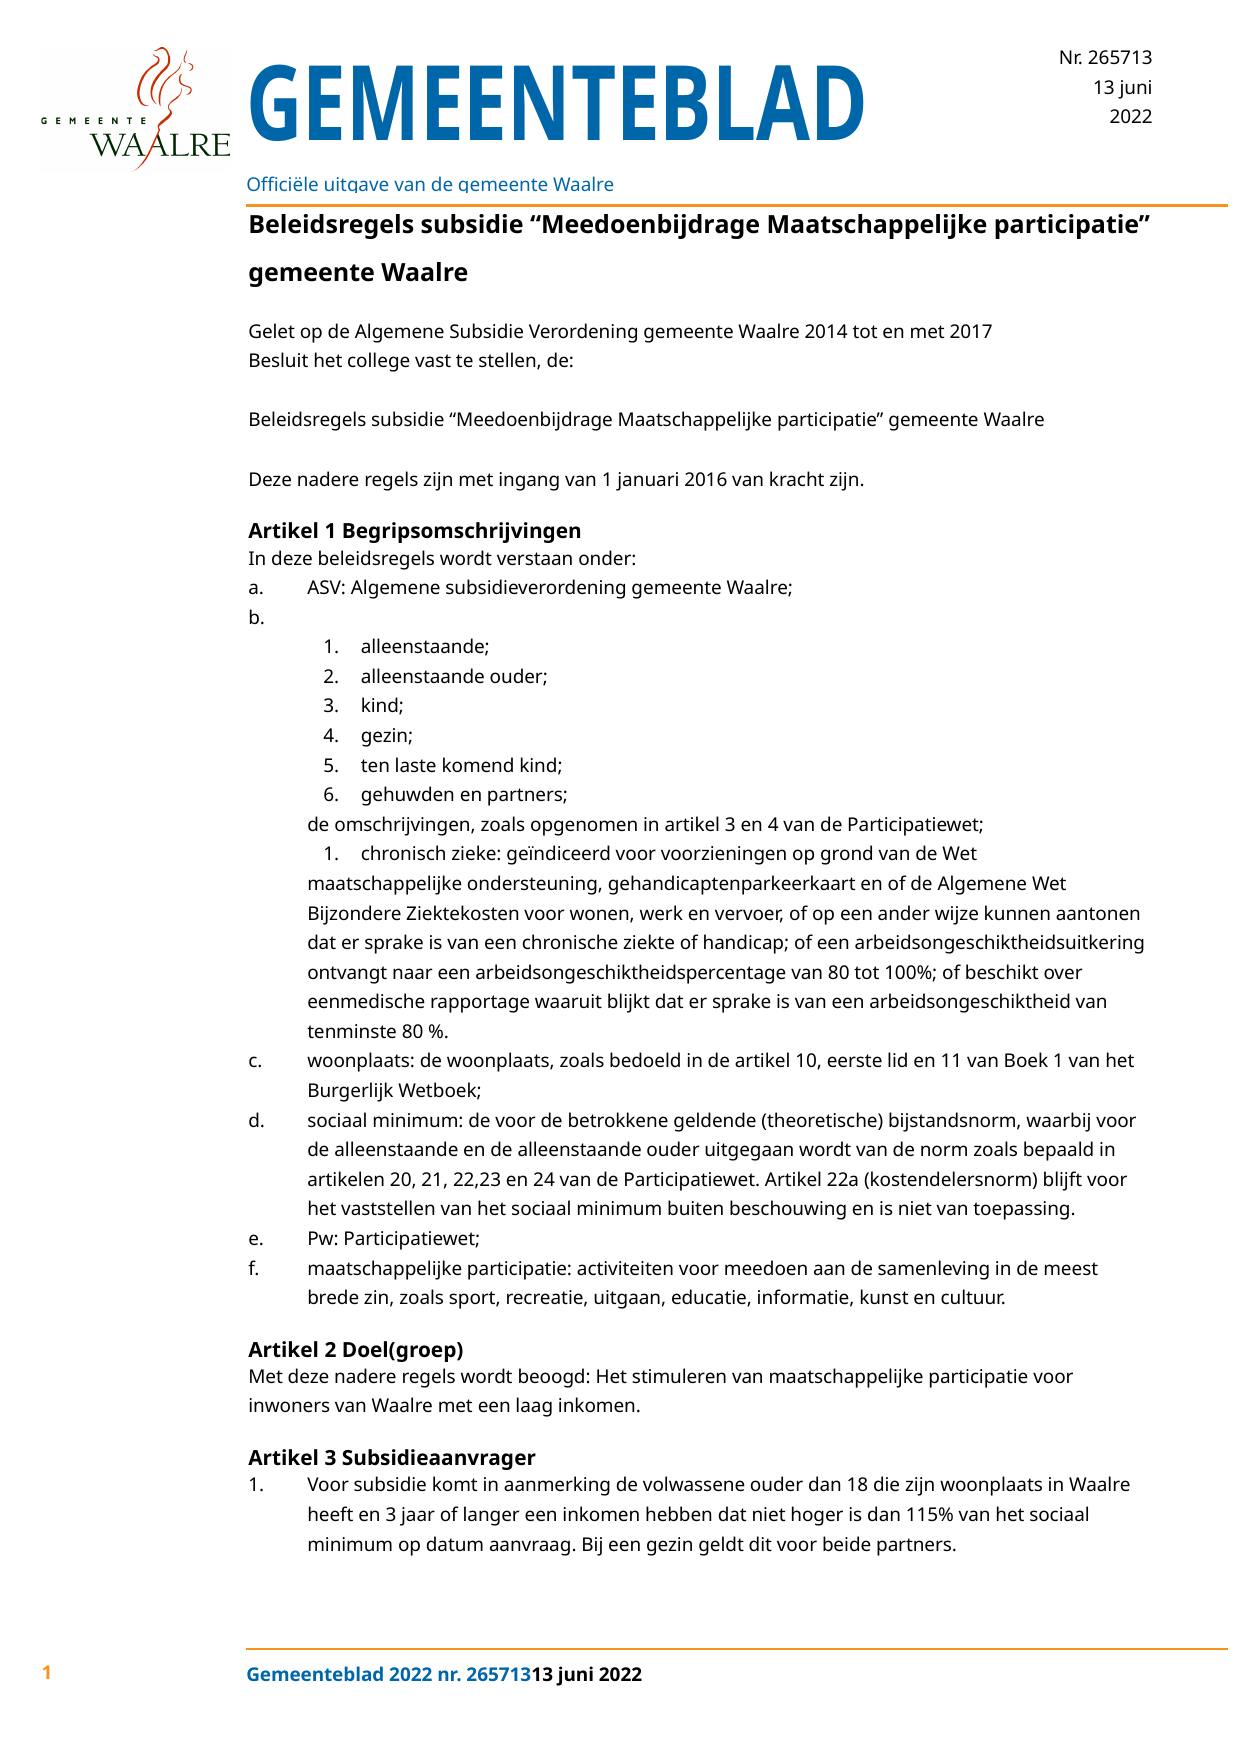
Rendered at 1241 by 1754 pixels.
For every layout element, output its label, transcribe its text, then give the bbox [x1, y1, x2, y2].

list alleenstaande; [323, 633, 1152, 659]
list gehuwden en partners; [323, 781, 1152, 807]
text In deze beleidsregels wordt verstaan onder: [248, 545, 1152, 570]
list ten laste komend kind; [323, 752, 1152, 777]
list kind; [323, 693, 1152, 718]
list chronisch zieke: geïndiceerd voor voorzieningen op grond van de Wet [323, 841, 1152, 866]
text Beleidsregels subsidie “Meedoenbijdrage Maatschappelijke participatie” gemeente Waalre [248, 207, 1152, 288]
list Pw: Participatiewet; [248, 1225, 1152, 1251]
text Artikel 2 Doel(groep) [248, 1335, 1152, 1363]
text Artikel 1 Begripsomschrijvingen [248, 516, 1152, 545]
text Artikel 3 Subsidieaanvrager [248, 1443, 1152, 1472]
list sociaal minimum: de voor de betrokkene geldende (theoretische) bijstandsnorm, waarbij voor de alleenstaande en de alleenstaande ouder uitgegaan wordt van de norm zoals bepaald in artikelen 20, 21, 22,23 en 24 van de Participatiewet. Artikel 22a (kostendelersnorm) blijft voor het vaststellen van het sociaal minimum buiten beschouwing en is niet van toepassing. [248, 1107, 1152, 1221]
list de omschrijvingen, zoals opgenomen in artikel 3 en 4 van de Participatiewet; [248, 811, 1152, 837]
text Besluit het college vast te stellen, de: [248, 347, 1152, 373]
list alleenstaande ouder; [323, 663, 1152, 689]
picture [41, 47, 231, 172]
list ASV: Algemene subsidieverordening gemeente Waalre; [248, 574, 1152, 600]
list woonplaats: de woonplaats, zoals bedoeld in de artikel 10, eerste lid en 11 van Boek 1 van het Burgerlijk Wetboek; [248, 1048, 1152, 1103]
text Met deze nadere regels wordt beoogd: Het stimuleren van maatschappelijke participatie voor inwoners van Waalre met een laag inkomen. [248, 1363, 1152, 1418]
list maatschappelijke participatie: activiteiten voor meedoen aan de samenleving in de meest brede zin, zoals sport, recreatie, uitgaan, educatie, informatie, kunst en cultuur. [248, 1255, 1152, 1310]
text Beleidsregels subsidie “Meedoenbijdrage Maatschappelijke participatie” gemeente Waalre [248, 407, 1152, 432]
list Voor subsidie komt in aanmerking de volwassene ouder dan 18 die zijn woonplaats in Waalre heeft en 3 jaar of langer een inkomen hebben dat niet hoger is dan 115% van het sociaal minimum op datum aanvraag. Bij een gezin geldt dit voor beide partners. [248, 1472, 1152, 1556]
list gezin; [323, 722, 1152, 748]
text Deze nadere regels zijn met ingang van 1 januari 2016 van kracht zijn. [248, 466, 1152, 492]
text Gelet op de Algemene Subsidie Verordening gemeente Waalre 2014 tot en met 2017 [248, 318, 1152, 344]
list maatschappelijke ondersteuning, gehandicaptenparkeerkaart en of de Algemene Wet Bijzondere Ziektekosten voor wonen, werk en vervoer, of op een ander wijze kunnen aantonen dat er sprake is van een chronische ziekte of handicap; of een arbeidsongeschiktheidsuitkering ontvangt naar een arbeidsongeschiktheidspercentage van 80 tot 100%; of beschikt over eenmedische rapportage waaruit blijkt dat er sprake is van een arbeidsongeschiktheid van tenminste 80 %. [248, 870, 1152, 1044]
